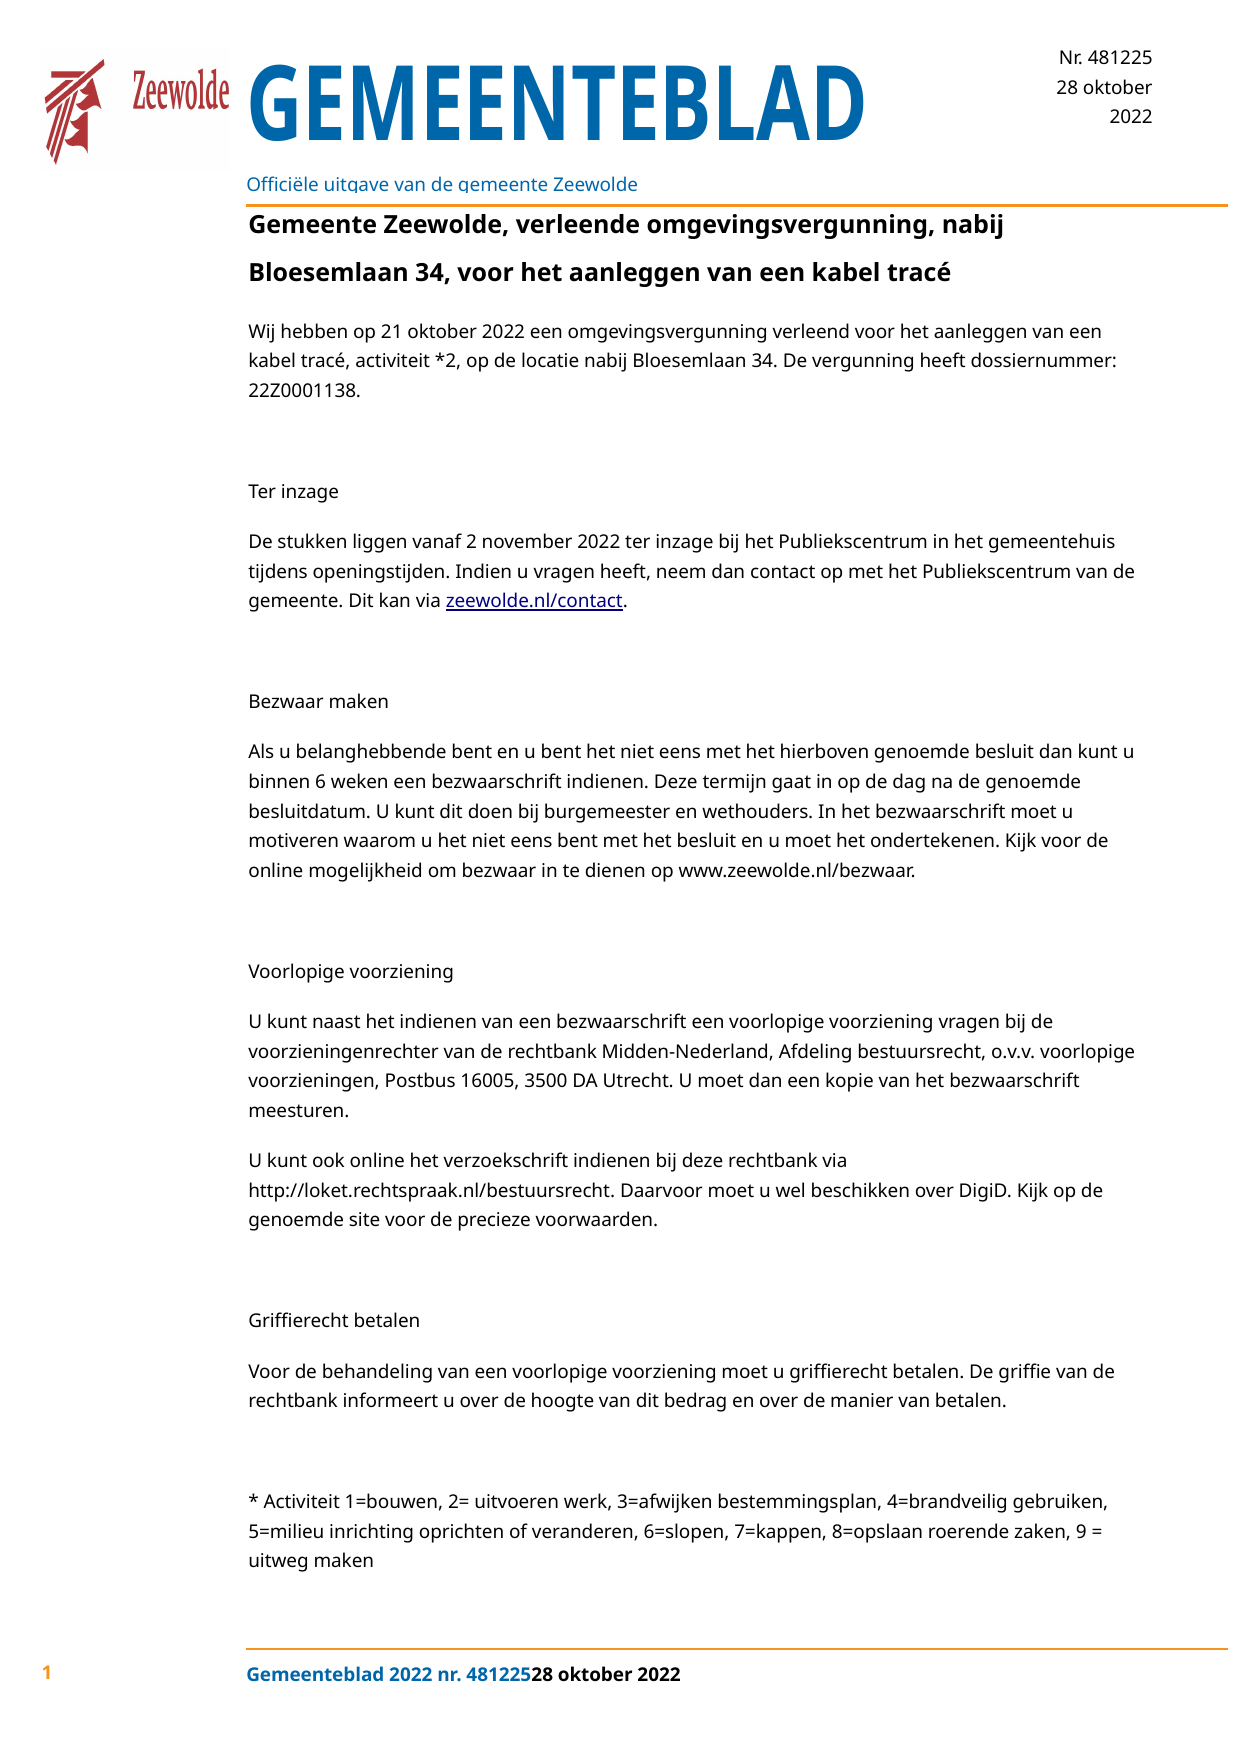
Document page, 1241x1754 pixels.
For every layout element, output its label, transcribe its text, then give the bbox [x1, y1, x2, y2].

picture [41, 47, 231, 172]
text Voor de behandeling van een voorlopige voorziening moet u griffierecht betalen. De griffie van de rechtbank informeert u over de hoogte van dit bedrag en over de manier van betalen. [248, 1358, 1152, 1413]
text Bezwaar maken [248, 688, 1152, 714]
text U kunt naast het indienen van een bezwaarschrift een voorlopige voorziening vragen bij de voorzieningenrechter van de rechtbank Midden-Nederland, Afdeling bestuursrecht, o.v.v. voorlopige voorzieningen, Postbus 16005, 3500 DA Utrecht. U moet dan een kopie van het bezwaarschrift meesturen. [248, 1008, 1152, 1123]
text Griffierecht betalen [248, 1307, 1152, 1333]
text Voorlopige voorziening [248, 958, 1152, 984]
text De stukken liggen vanaf 2 november 2022 ter inzage bij het Publiekscentrum in het gemeentehuis tijdens openingstijden. Indien u vragen heeft, neem dan contact op met het Publiekscentrum van de gemeente. Dit kan via zeewolde.nl/contact. [248, 528, 1152, 613]
text Wij hebben op 21 oktober 2022 een omgevingsvergunning verleend voor het aanleggen van een kabel tracé, activiteit *2, op de locatie nabij Bloesemlaan 34. De vergunning heeft dossiernummer: 22Z0001138. [248, 318, 1152, 403]
text * Activiteit 1=bouwen, 2= uitvoeren werk, 3=afwijken bestemmingsplan, 4=brandveilig gebruiken, 5=milieu inrichting oprichten of veranderen, 6=slopen, 7=kappen, 8=opslaan roerende zaken, 9 = uitweg maken [248, 1488, 1152, 1573]
text Gemeente Zeewolde, verleende omgevingsvergunning, nabij Bloesemlaan 34, voor het aanleggen van een kabel tracé [248, 207, 1152, 288]
text U kunt ook online het verzoekschrift indienen bij deze rechtbank via http://loket.rechtspraak.nl/bestuursrecht. Daarvoor moet u wel beschikken over DigiD. Kijk op de genoemde site voor de precieze voorwaarden. [248, 1147, 1152, 1232]
text Ter inzage [248, 478, 1152, 504]
text Als u belanghebbende bent en u bent het niet eens met het hierboven genoemde besluit dan kunt u binnen 6 weken een bezwaarschrift indienen. Deze termijn gaat in op de dag na de genoemde besluitdatum. U kunt dit doen bij burgemeester en wethouders. In het bezwaarschrift moet u motiveren waarom u het niet eens bent met het besluit en u moet het ondertekenen. Kijk voor de online mogelijkheid om bezwaar in te dienen op www.zeewolde.nl/bezwaar. [248, 739, 1152, 883]
